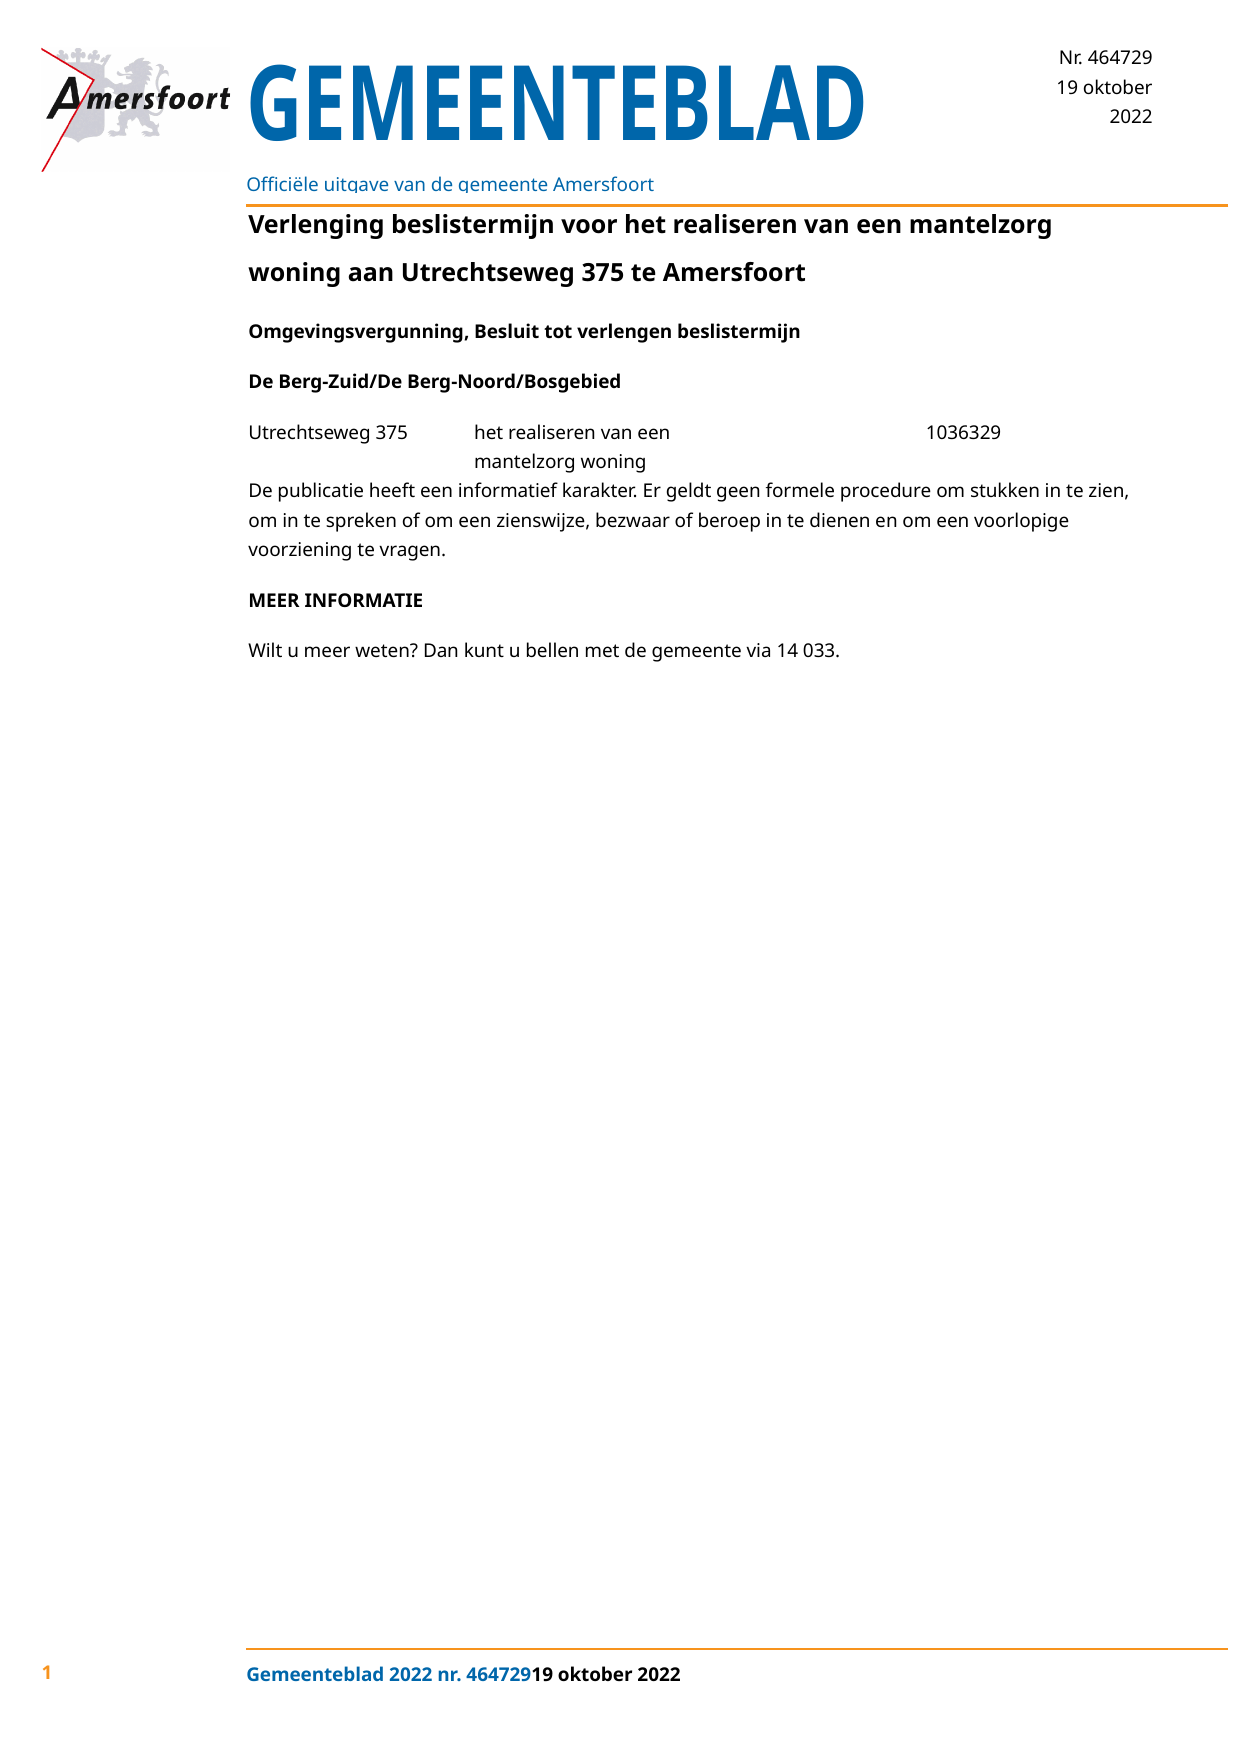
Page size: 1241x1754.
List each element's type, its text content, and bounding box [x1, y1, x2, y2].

text MEER INFORMATIE [248, 587, 1152, 613]
text Verlenging beslistermijn voor het realiseren van een mantelzorg woning aan Utrechtseweg 375 te Amersfoort [248, 207, 1152, 288]
table_header [700, 419, 926, 474]
table_header 1036329 [926, 419, 1152, 474]
picture [41, 47, 231, 172]
table_header het realiseren van een mantelzorg woning [474, 419, 700, 474]
text Omgevingsvergunning, Besluit tot verlengen beslistermijn [248, 318, 1152, 344]
table_header Utrechtseweg 375 [248, 419, 474, 474]
text De Berg-Zuid/De Berg-Noord/Bosgebied [248, 368, 1152, 394]
text De publicatie heeft een informatief karakter. Er geldt geen formele procedure om stukken in te zien, om in te spreken of om een zienswijze, bezwaar of beroep in te dienen en om een voorlopige voorziening te vragen. [248, 477, 1152, 562]
text Wilt u meer weten? Dan kunt u bellen met de gemeente via 14 033. [248, 637, 1152, 663]
